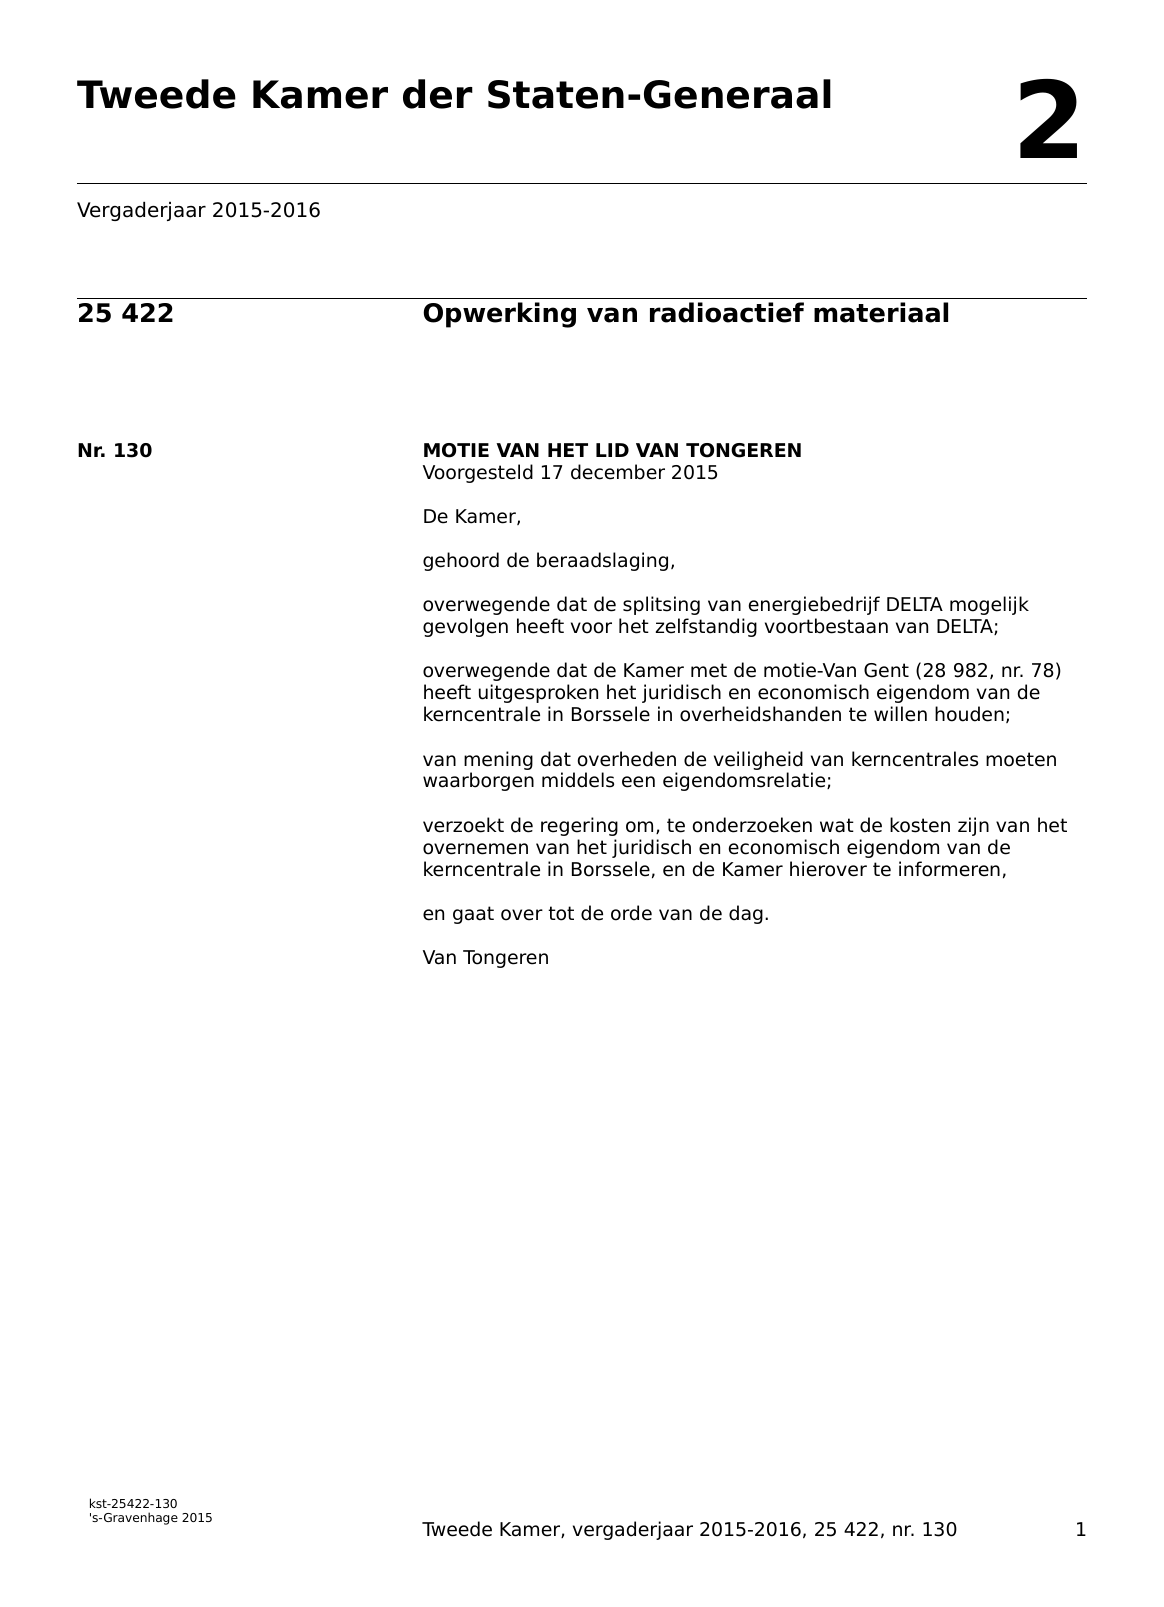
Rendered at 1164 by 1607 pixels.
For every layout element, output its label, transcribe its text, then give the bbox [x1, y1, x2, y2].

text overwegende dat de Kamer met de motie-Van Gent (28 982, nr. 78) heeft uitgesproken het juridisch en economisch eigendom van de kerncentrale in Borssele in overheidshanden te willen houden; [422, 660, 1087, 726]
text gehoord de beraadslaging, [422, 550, 1087, 572]
text overwegende dat de splitsing van energiebedrijf DELTA mogelijk gevolgen heeft voor het zelfstandig voortbestaan van DELTA; [422, 594, 1087, 638]
subtitle Nr. 130 MOTIE VAN HET LID VAN TONGEREN [77, 440, 1087, 462]
table_cell Vergaderjaar 2015-2016 [77, 184, 1087, 298]
text Voorgesteld 17 december 2015 [422, 462, 1087, 484]
table_header 2 [886, 59, 1087, 183]
text en gaat over tot de orde van de dag. [422, 903, 1087, 925]
text van mening dat overheden de veiligheid van kerncentrales moeten waarborgen middels een eigendomsrelatie; [422, 748, 1087, 792]
text De Kamer, [422, 506, 1087, 528]
text verzoekt de regering om, te onderzoeken wat de kosten zijn van het overnemen van het juridisch en economisch eigendom van de kerncentrale in Borssele, en de Kamer hierover te informeren, [422, 814, 1087, 881]
table_header Tweede Kamer der Staten-Generaal [77, 59, 886, 183]
text Van Tongeren [422, 947, 1087, 969]
subtitle 25 422 Opwerking van radioactief materiaal [77, 299, 1087, 329]
text kst-25422-130 [88, 1497, 323, 1511]
text 's-Gravenhage 2015 [88, 1511, 323, 1525]
